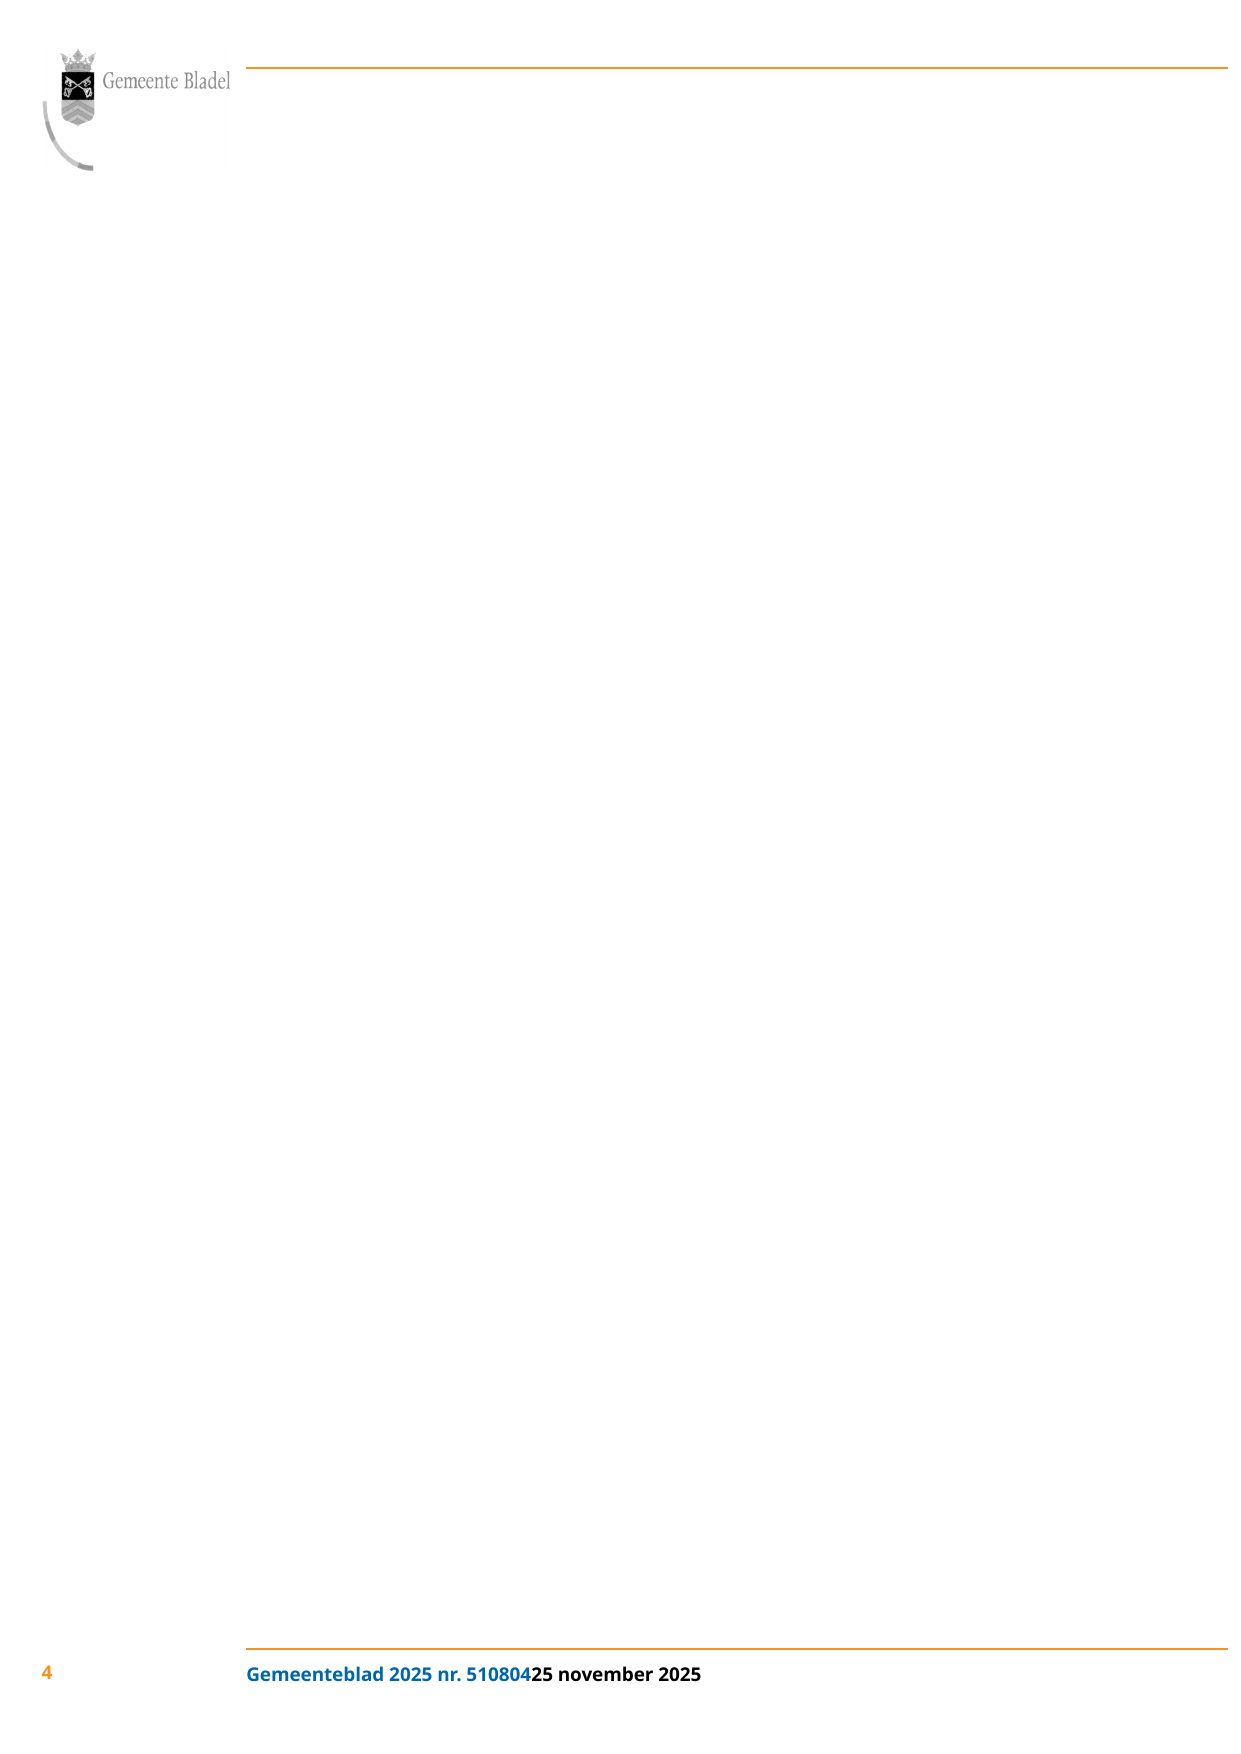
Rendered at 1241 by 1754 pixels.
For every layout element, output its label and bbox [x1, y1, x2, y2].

picture [41, 47, 231, 172]
